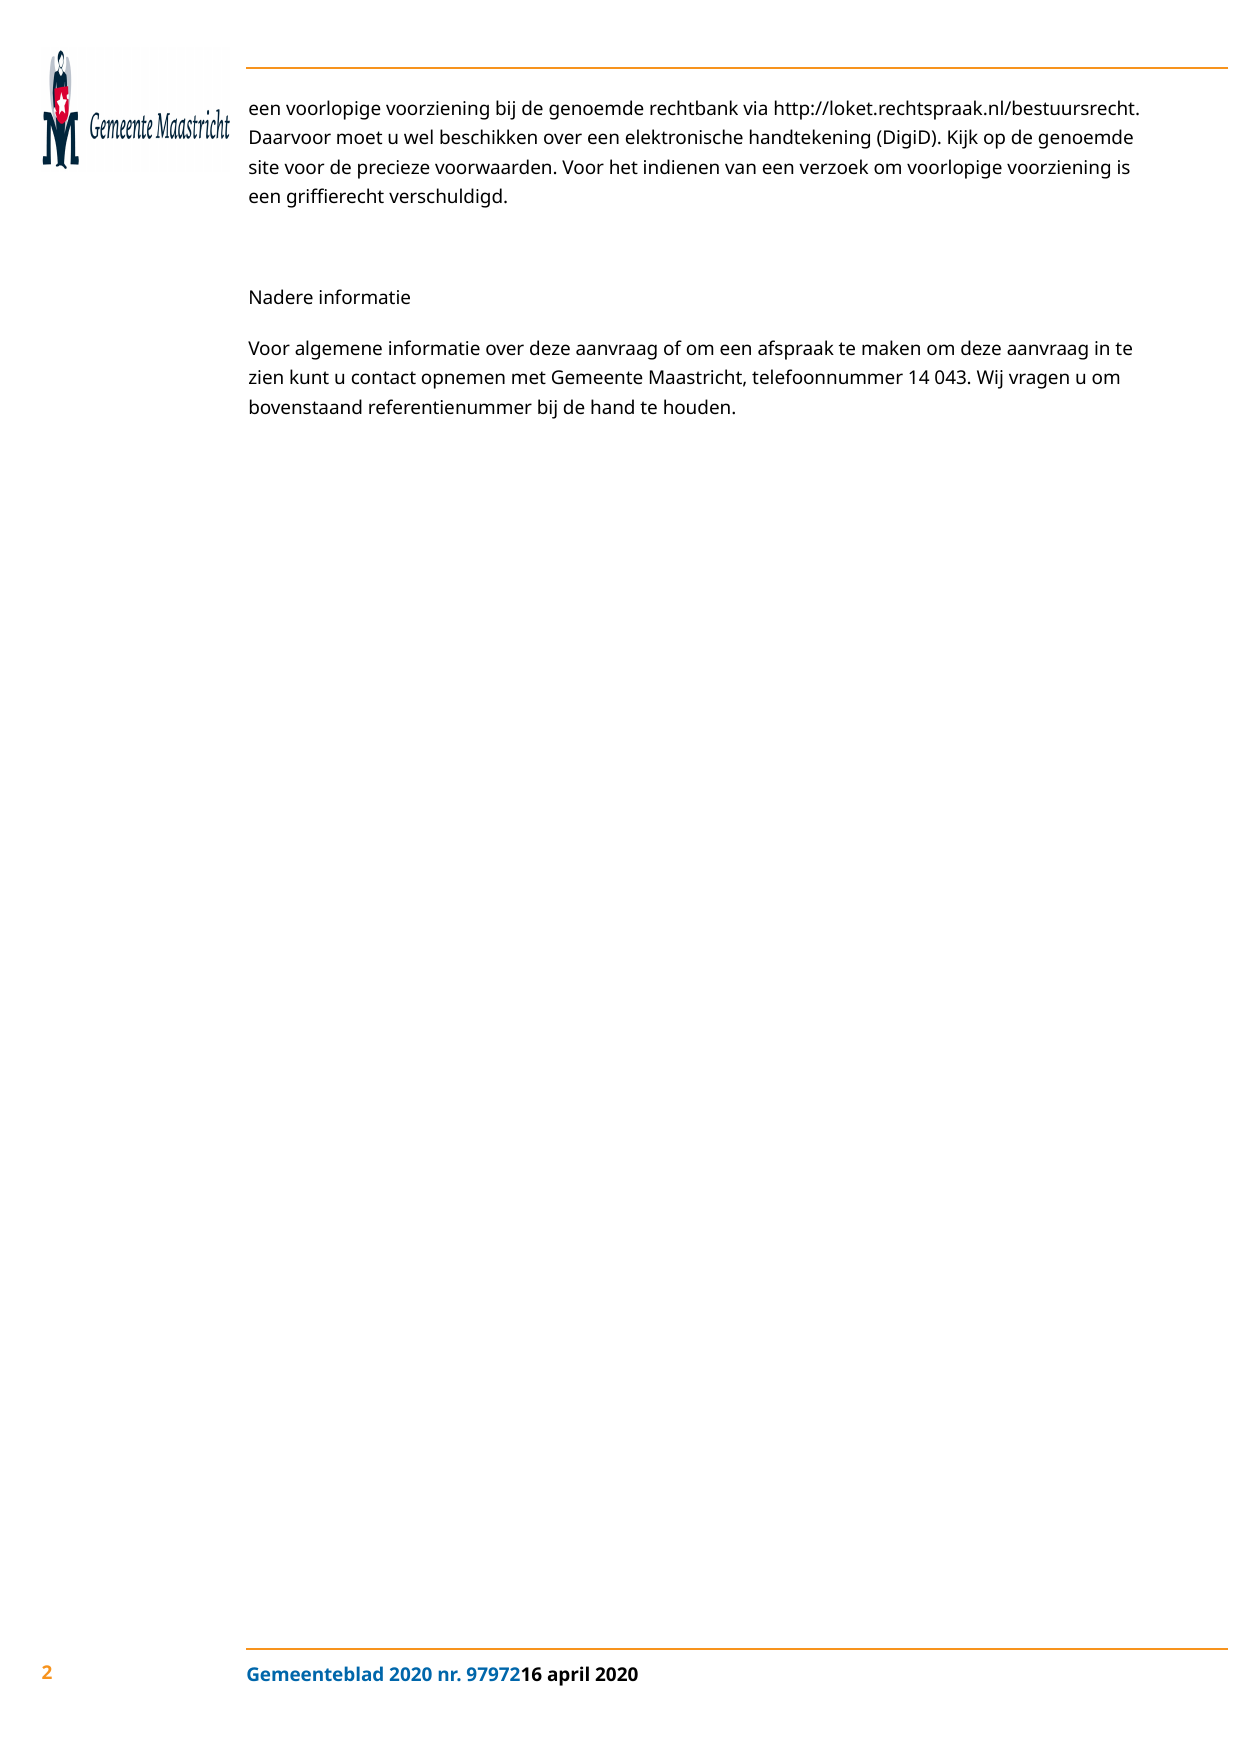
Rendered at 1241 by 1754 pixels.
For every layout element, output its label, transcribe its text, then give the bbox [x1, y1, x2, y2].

text een voorlopige voorziening bij de genoemde rechtbank via http://loket.rechtspraak.nl/bestuursrecht. Daarvoor moet u wel beschikken over een elektronische handtekening (DigiD). Kijk op de genoemde site voor de precieze voorwaarden. Voor het indienen van een verzoek om voorlopige voorziening is een griffierecht verschuldigd. [248, 95, 1152, 209]
text Nadere informatie [248, 284, 1152, 310]
text Voor algemene informatie over deze aanvraag of om een afspraak te maken om deze aanvraag in te zien kunt u contact opnemen met Gemeente Maastricht, telefoonnummer 14 043. Wij vragen u om bovenstaand referentienummer bij de hand te houden. [248, 335, 1152, 420]
picture [41, 47, 231, 172]
